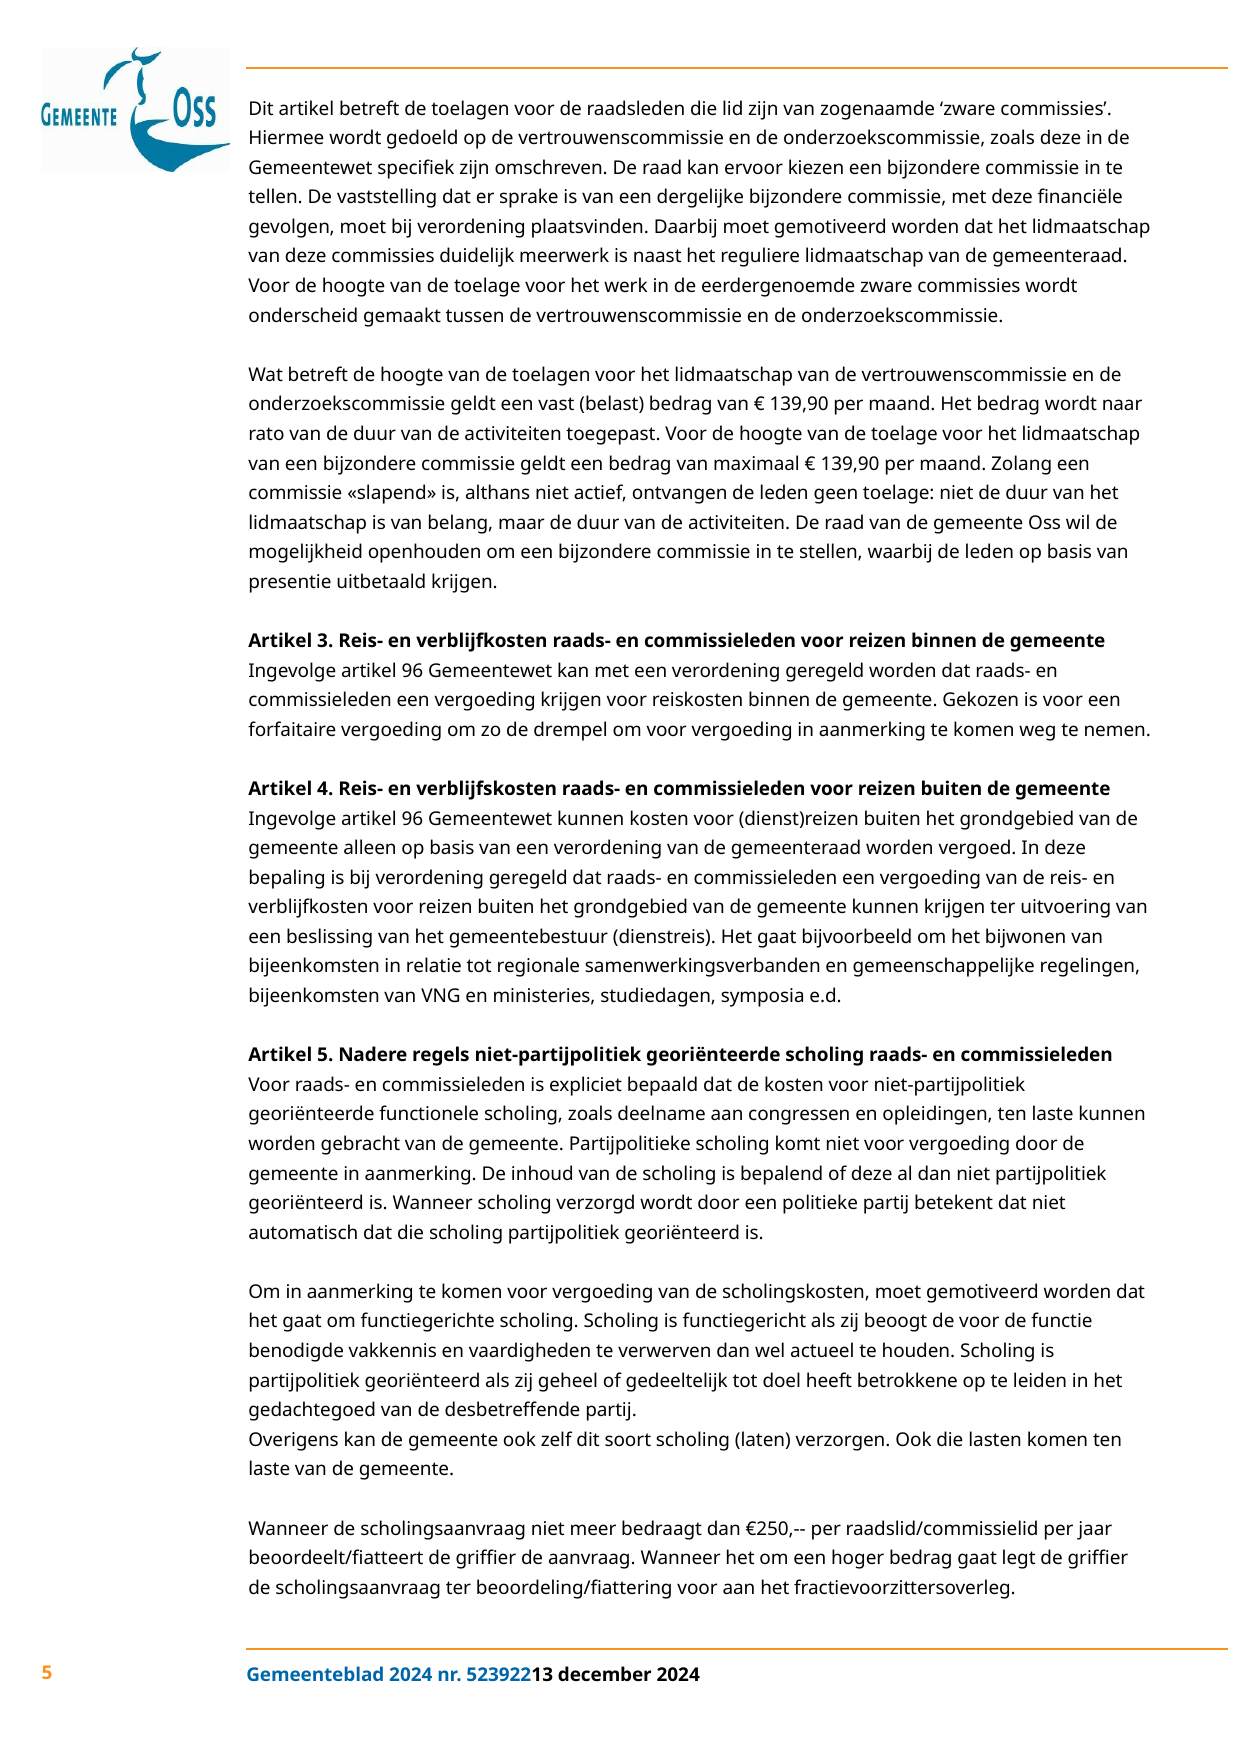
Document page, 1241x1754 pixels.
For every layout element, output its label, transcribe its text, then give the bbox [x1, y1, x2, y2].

text Artikel 4. Reis- en verblijfskosten raads- en commissieleden voor reizen buiten de gemeente [248, 775, 1152, 801]
text Overigens kan de gemeente ook zelf dit soort scholing (laten) verzorgen. Ook die lasten komen ten laste van de gemeente. [248, 1426, 1152, 1481]
text Om in aanmerking te komen voor vergoeding van de scholingskosten, moet gemotiveerd worden dat het gaat om functiegerichte scholing. Scholing is functiegericht als zij beoogt de voor de functie benodigde vakkennis en vaardigheden te verwerven dan wel actueel te houden. Scholing is partijpolitiek georiënteerd als zij geheel of gedeeltelijk tot doel heeft betrokkene op te leiden in het gedachtegoed van de desbetreffende partij. [248, 1278, 1152, 1422]
text Dit artikel betreft de toelagen voor de raadsleden die lid zijn van zogenaamde ‘zware commissies’. Hiermee wordt gedoeld op de vertrouwenscommissie en de onderzoekscommissie, zoals deze in de Gemeentewet specifiek zijn omschreven. De raad kan ervoor kiezen een bijzondere commissie in te tellen. De vaststelling dat er sprake is van een dergelijke bijzondere commissie, met deze financiële gevolgen, moet bij verordening plaatsvinden. Daarbij moet gemotiveerd worden dat het lidmaatschap van deze commissies duidelijk meerwerk is naast het reguliere lidmaatschap van de gemeenteraad. Voor de hoogte van de toelage voor het werk in de eerdergenoemde zware commissies wordt onderscheid gemaakt tussen de vertrouwenscommissie en de onderzoekscommissie. [248, 95, 1152, 328]
text Artikel 3. Reis- en verblijfkosten raads- en commissieleden voor reizen binnen de gemeente [248, 627, 1152, 653]
text Ingevolge artikel 96 Gemeentewet kan met een verordening geregeld worden dat raads- en commissieleden een vergoeding krijgen voor reiskosten binnen de gemeente. Gekozen is voor een forfaitaire vergoeding om zo de drempel om voor vergoeding in aanmerking te komen weg te nemen. [248, 657, 1152, 742]
text Wanneer de scholingsaanvraag niet meer bedraagt dan €250,-- per raadslid/commissielid per jaar beoordeelt/fiatteert de griffier de aanvraag. Wanneer het om een hoger bedrag gaat legt de griffier de scholingsaanvraag ter beoordeling/fiattering voor aan het fractievoorzittersoverleg. [248, 1515, 1152, 1600]
text Wat betreft de hoogte van de toelagen voor het lidmaatschap van de vertrouwenscommissie en de onderzoekscommissie geldt een vast (belast) bedrag van € 139,90 per maand. Het bedrag wordt naar rato van de duur van de activiteiten toegepast. Voor de hoogte van de toelage voor het lidmaatschap van een bijzondere commissie geldt een bedrag van maximaal € 139,90 per maand. Zolang een commissie «slapend» is, althans niet actief, ontvangen de leden geen toelage: niet de duur van het lidmaatschap is van belang, maar de duur van de activiteiten. De raad van de gemeente Oss wil de mogelijkheid openhouden om een bijzondere commissie in te stellen, waarbij de leden op basis van presentie uitbetaald krijgen. [248, 361, 1152, 594]
text Voor raads- en commissieleden is expliciet bepaald dat de kosten voor niet-partijpolitiek georiënteerde functionele scholing, zoals deelname aan congressen en opleidingen, ten laste kunnen worden gebracht van de gemeente. Partijpolitieke scholing komt niet voor vergoeding door de gemeente in aanmerking. De inhoud van de scholing is bepalend of deze al dan niet partijpolitiek georiënteerd is. Wanneer scholing verzorgd wordt door een politieke partij betekent dat niet automatisch dat die scholing partijpolitiek georiënteerd is. [248, 1071, 1152, 1245]
text Artikel 5. Nadere regels niet-partijpolitiek georiënteerde scholing raads- en commissieleden [248, 1041, 1152, 1067]
text Ingevolge artikel 96 Gemeentewet kunnen kosten voor (dienst)reizen buiten het grondgebied van de gemeente alleen op basis van een verordening van de gemeenteraad worden vergoed. In deze bepaling is bij verordening geregeld dat raads- en commissieleden een vergoeding van de reis- en verblijfkosten voor reizen buiten het grondgebied van de gemeente kunnen krijgen ter uitvoering van een beslissing van het gemeentebestuur (dienstreis). Het gaat bijvoorbeeld om het bijwonen van bijeenkomsten in relatie tot regionale samenwerkingsverbanden en gemeenschappelijke regelingen, bijeenkomsten van VNG en ministeries, studiedagen, symposia e.d. [248, 805, 1152, 1008]
picture [41, 47, 231, 172]
